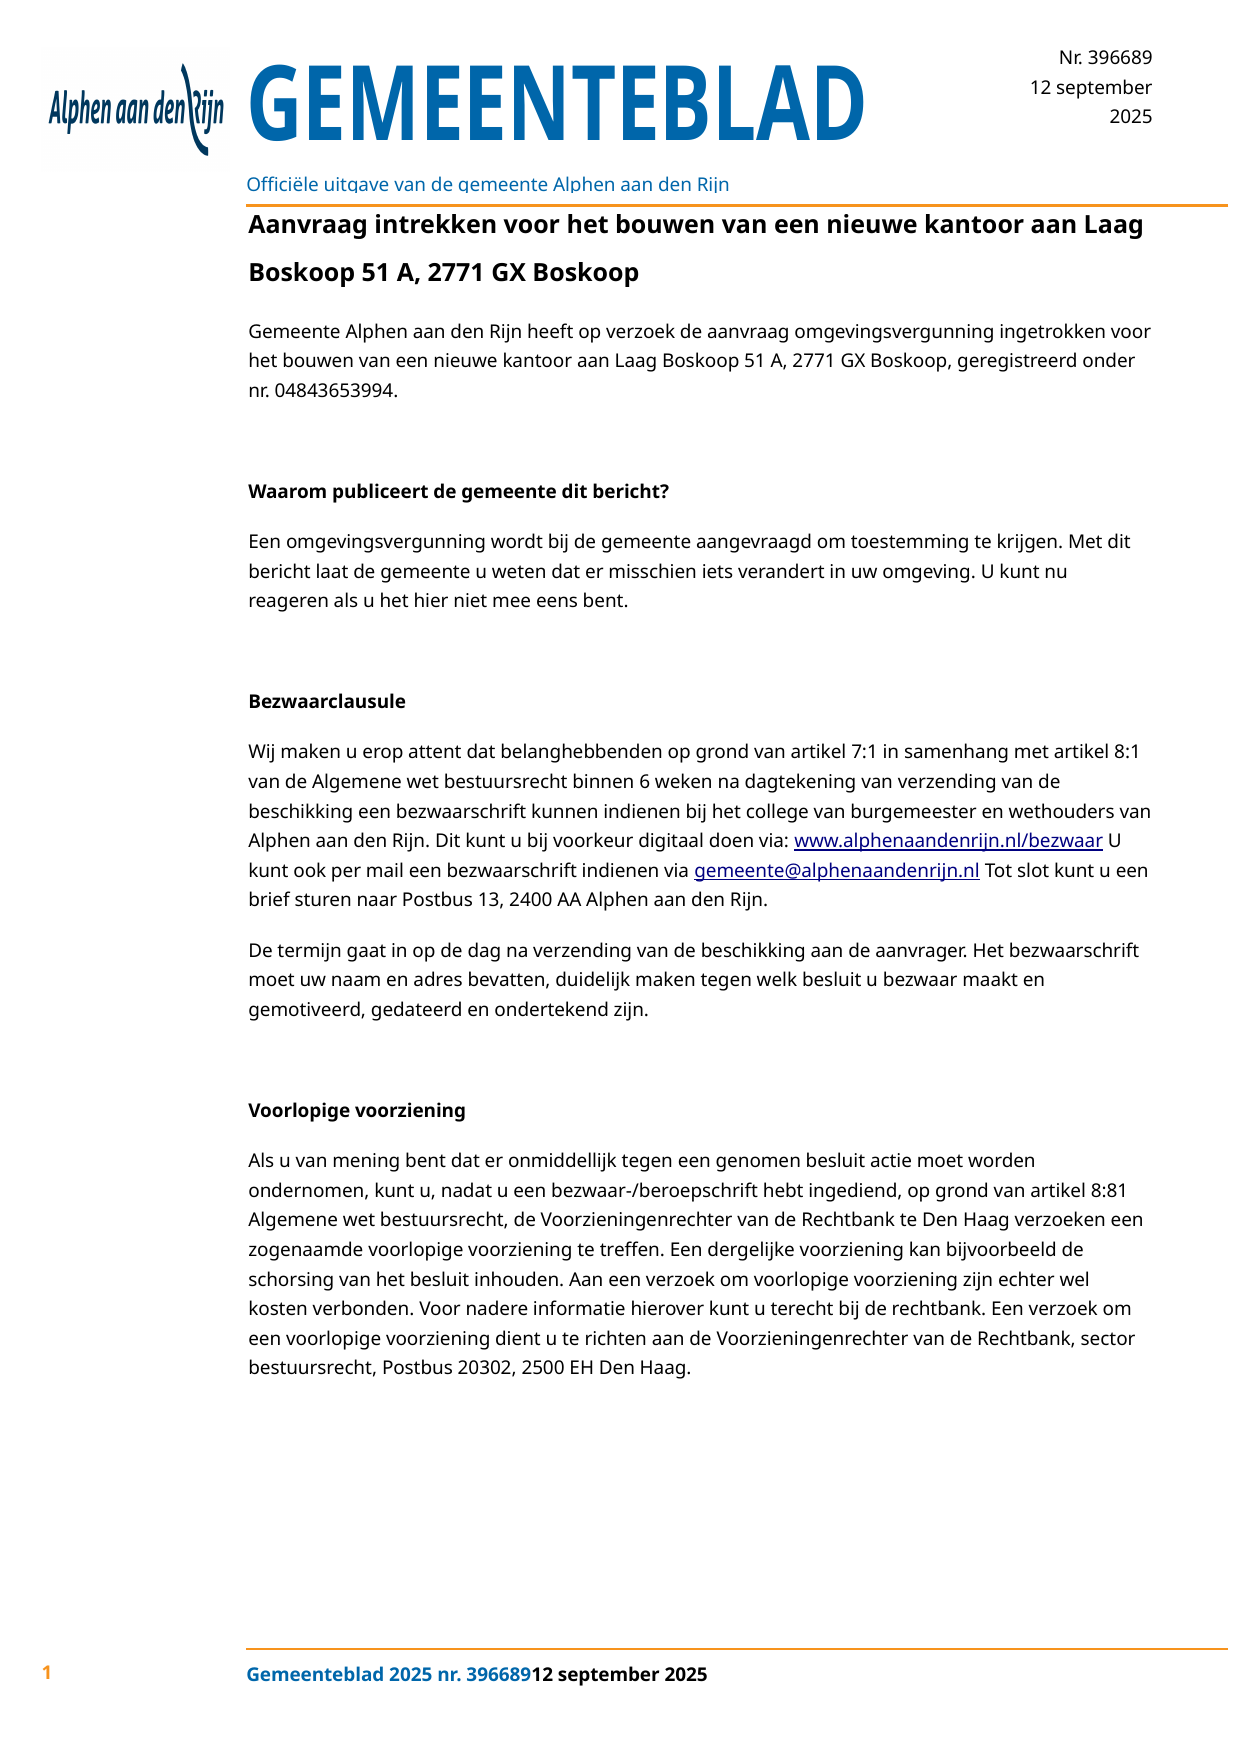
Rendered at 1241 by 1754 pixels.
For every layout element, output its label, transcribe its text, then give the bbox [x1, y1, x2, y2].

text Voorlopige voorziening [248, 1097, 1152, 1123]
text De termijn gaat in op de dag na verzending van de beschikking aan de aanvrager. Het bezwaarschrift moet uw naam en adres bevatten, duidelijk maken tegen welk besluit u bezwaar maakt en gemotiveerd, gedateerd en ondertekend zijn. [248, 937, 1152, 1022]
text Wij maken u erop attent dat belanghebbenden op grond van artikel 7:1 in samenhang met artikel 8:1 van de Algemene wet bestuursrecht binnen 6 weken na dagtekening van verzending van de beschikking een bezwaarschrift kunnen indienen bij het college van burgemeester en wethouders van Alphen aan den Rijn. Dit kunt u bij voorkeur digitaal doen via: www.alphenaandenrijn.nl/bezwaar U kunt ook per mail een bezwaarschrift indienen via gemeente@alphenaandenrijn.nl Tot slot kunt u een brief sturen naar Postbus 13, 2400 AA Alphen aan den Rijn. [248, 739, 1152, 912]
text Een omgevingsvergunning wordt bij de gemeente aangevraagd om toestemming te krijgen. Met dit bericht laat de gemeente u weten dat er misschien iets verandert in uw omgeving. U kunt nu reageren als u het hier niet mee eens bent. [248, 528, 1152, 613]
text Als u van mening bent dat er onmiddellijk tegen een genomen besluit actie moet worden ondernomen, kunt u, nadat u een bezwaar-/beroepschrift hebt ingediend, op grond van artikel 8:81 Algemene wet bestuursrecht, de Voorzieningenrechter van de Rechtbank te Den Haag verzoeken een zogenaamde voorlopige voorziening te treffen. Een dergelijke voorziening kan bijvoorbeeld de schorsing van het besluit inhouden. Aan een verzoek om voorlopige voorziening zijn echter wel kosten verbonden. Voor nadere informatie hierover kunt u terecht bij de rechtbank. Een verzoek om een voorlopige voorziening dient u te richten aan de Voorzieningenrechter van de Rechtbank, sector bestuursrecht, Postbus 20302, 2500 EH Den Haag. [248, 1147, 1152, 1380]
text Gemeente Alphen aan den Rijn heeft op verzoek de aanvraag omgevingsvergunning ingetrokken voor het bouwen van een nieuwe kantoor aan Laag Boskoop 51 A, 2771 GX Boskoop, geregistreerd onder nr. 04843653994. [248, 318, 1152, 403]
text Waarom publiceert de gemeente dit bericht? [248, 478, 1152, 504]
picture [41, 47, 231, 172]
text Aanvraag intrekken voor het bouwen van een nieuwe kantoor aan Laag Boskoop 51 A, 2771 GX Boskoop [248, 207, 1152, 288]
text Bezwaarclausule [248, 688, 1152, 714]
